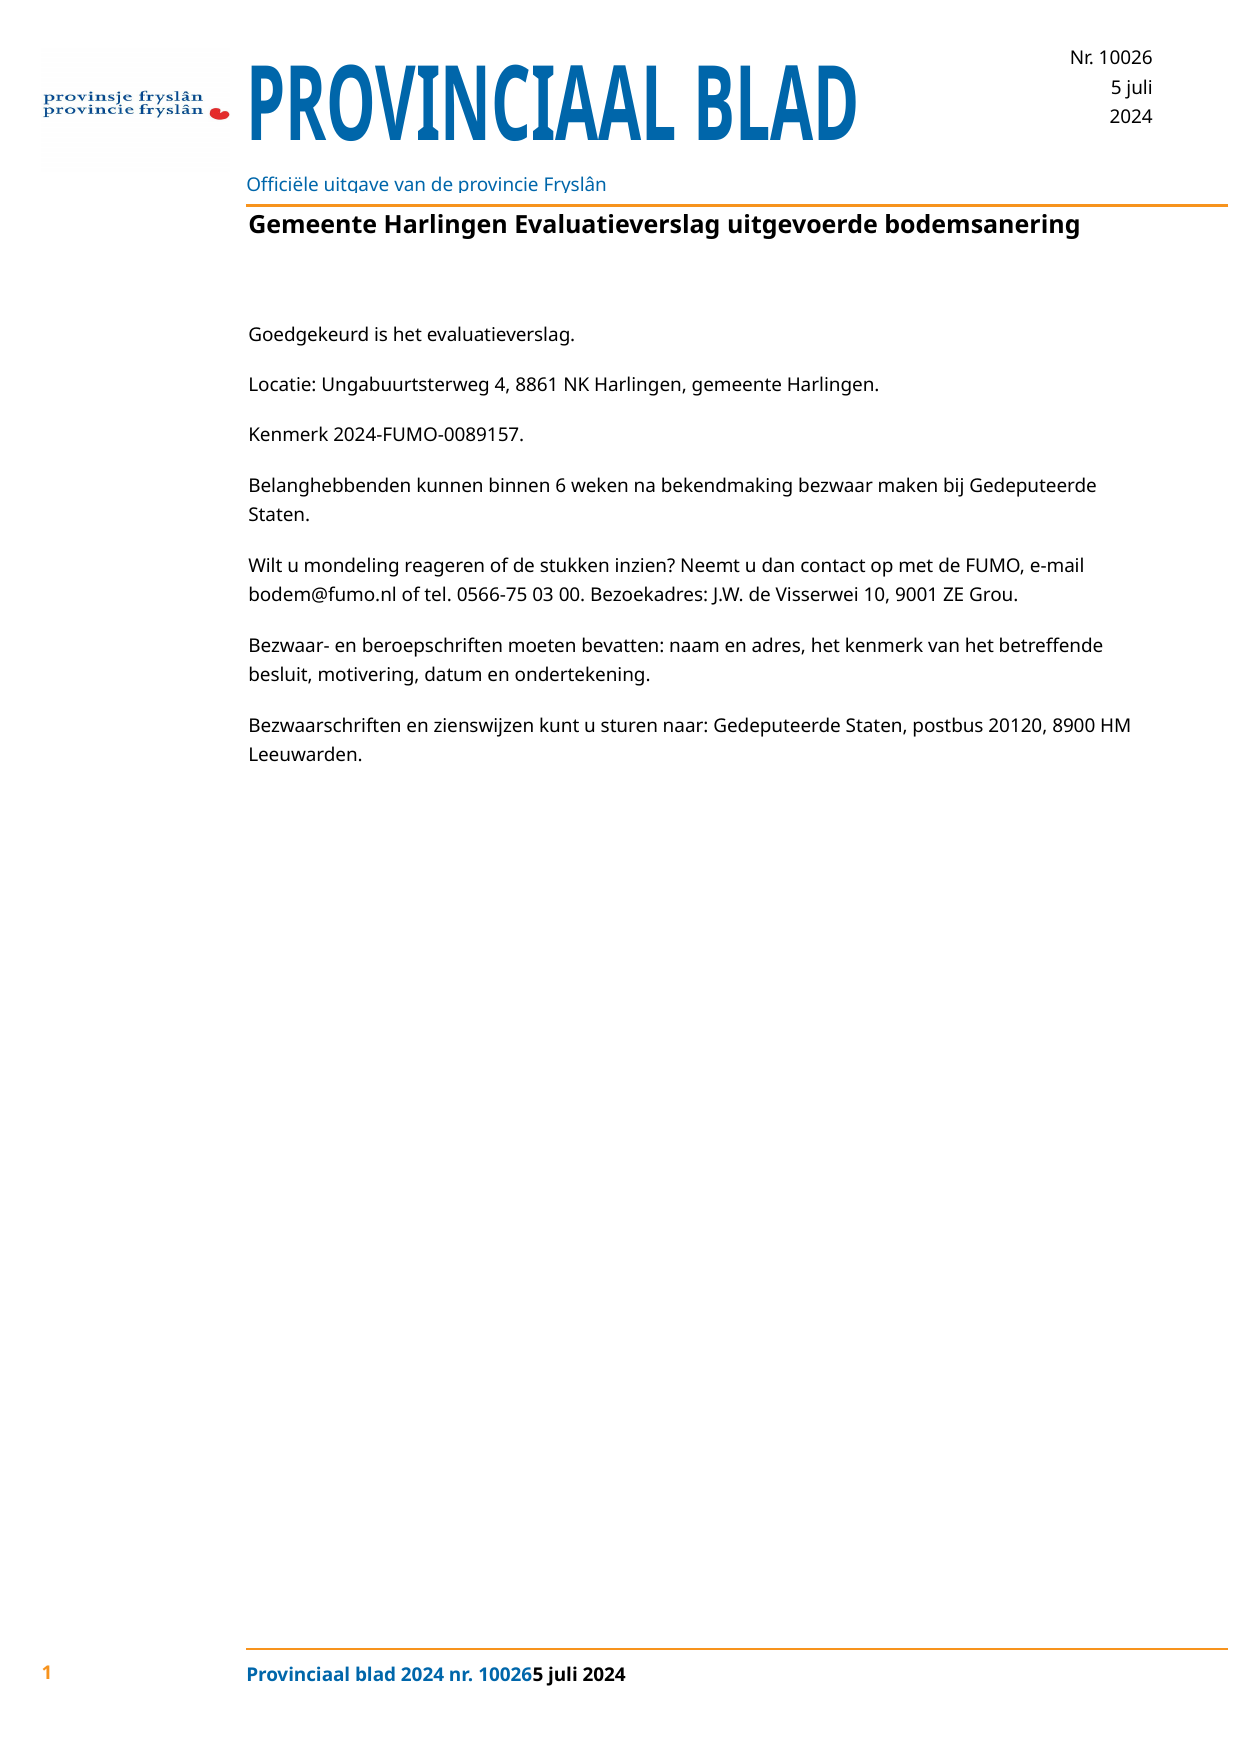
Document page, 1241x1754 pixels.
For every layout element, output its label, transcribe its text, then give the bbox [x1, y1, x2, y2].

picture [41, 47, 231, 172]
text Bezwaarschriften en zienswijzen kunt u sturen naar: Gedeputeerde Staten, postbus 20120, 8900 HM Leeuwarden. [248, 712, 1152, 767]
text Locatie: Ungabuurtsterweg 4, 8861 NK Harlingen, gemeente Harlingen. [248, 371, 1152, 397]
text Gemeente Harlingen Evaluatieverslag uitgevoerde bodemsanering [248, 207, 1152, 241]
text Kenmerk 2024-FUMO-0089157. [248, 422, 1152, 447]
text Belanghebbenden kunnen binnen 6 weken na bekendmaking bezwaar maken bij Gedeputeerde Staten. [248, 472, 1152, 527]
text Bezwaar- en beroepschriften moeten bevatten: naam en adres, het kenmerk van het betreffende besluit, motivering, datum en ondertekening. [248, 632, 1152, 687]
text Goedgekeurd is het evaluatieverslag. [248, 321, 1152, 346]
text Wilt u mondeling reageren of de stukken inzien? Neemt u dan contact op met de FUMO, e-mail bodem@fumo.nl of tel. 0566-75 03 00. Bezoekadres: J.W. de Visserwei 10, 9001 ZE Grou. [248, 552, 1152, 607]
